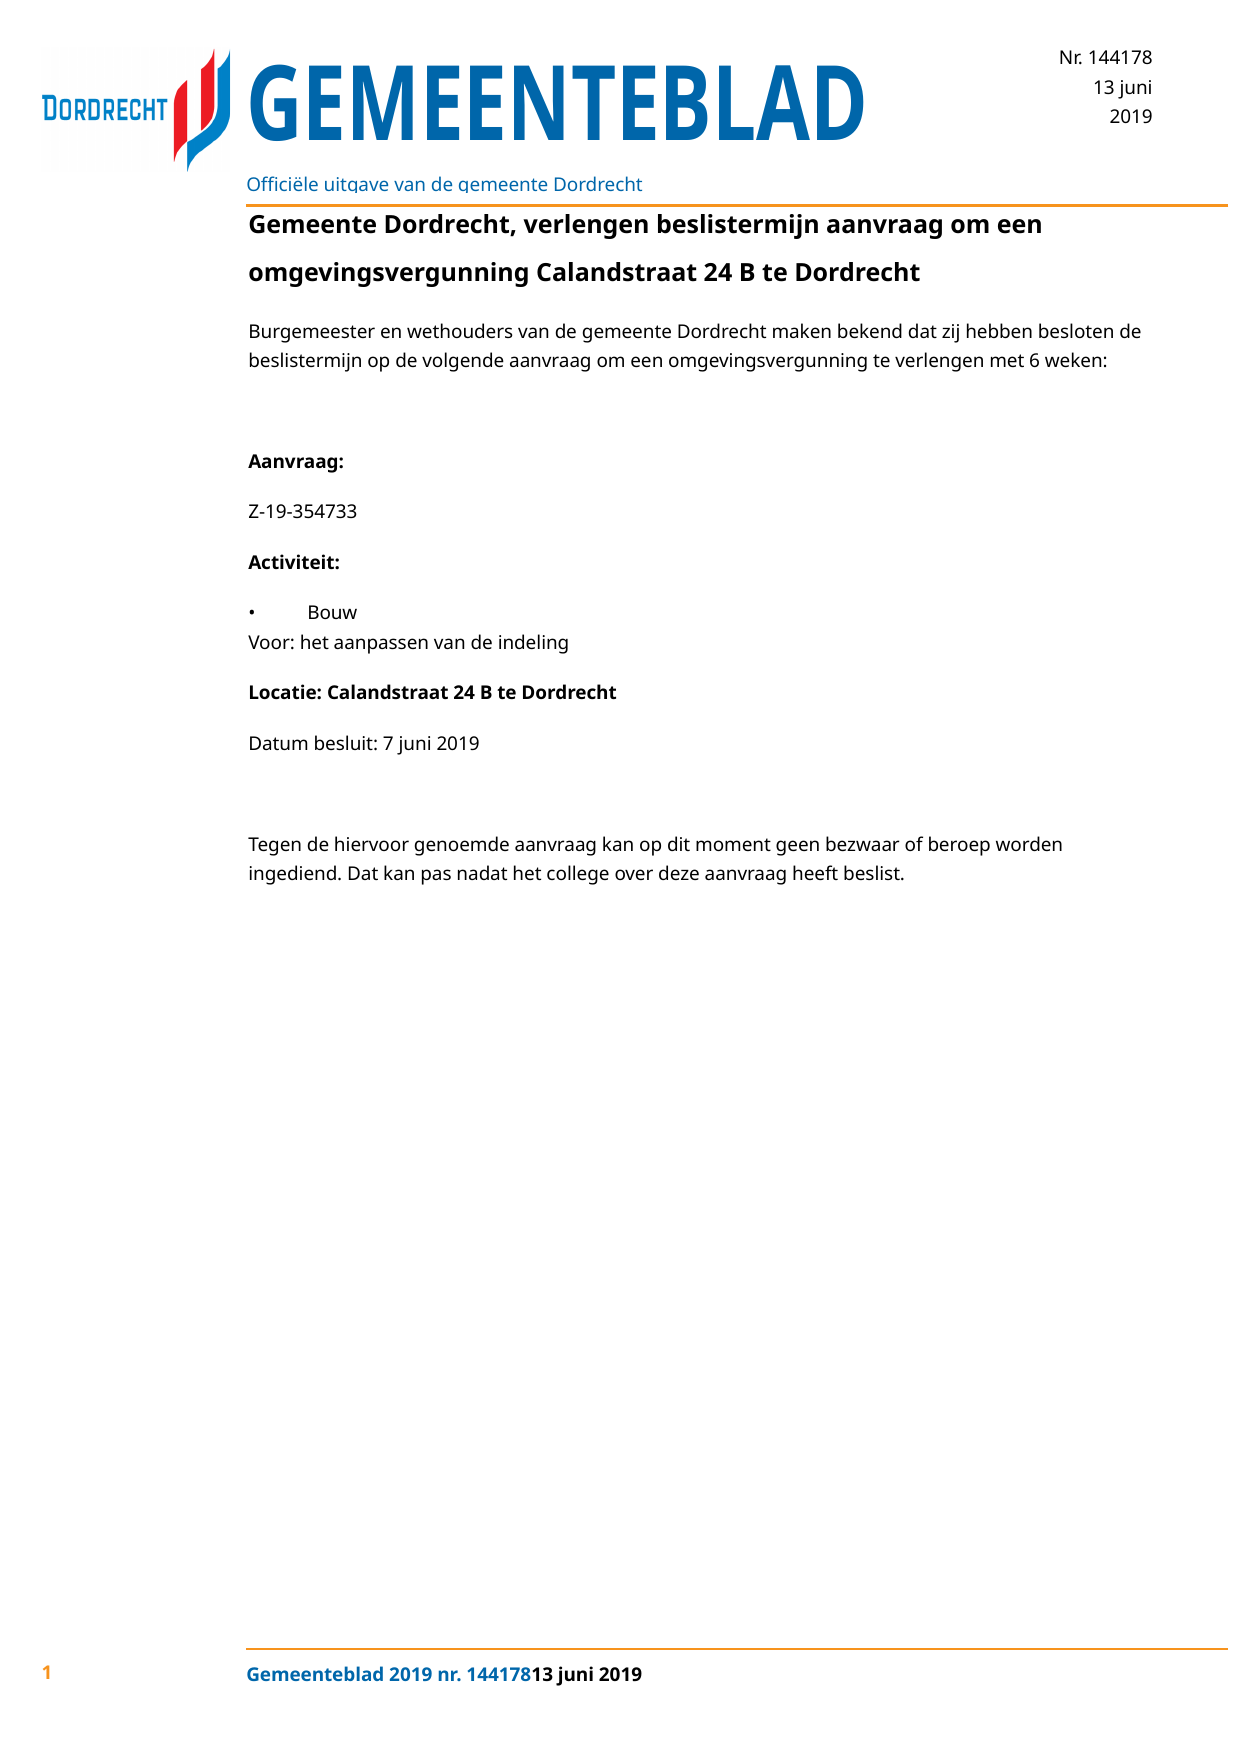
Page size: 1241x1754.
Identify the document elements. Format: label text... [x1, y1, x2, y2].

text Gemeente Dordrecht, verlengen beslistermijn aanvraag om een omgevingsvergunning Calandstraat 24 B te Dordrecht [248, 207, 1152, 288]
text Tegen de hiervoor genoemde aanvraag kan op dit moment geen bezwaar of beroep worden ingediend. Dat kan pas nadat het college over deze aanvraag heeft beslist. [248, 831, 1152, 886]
text Locatie: Calandstraat 24 B te Dordrecht [248, 679, 1152, 705]
text Burgemeester en wethouders van de gemeente Dordrecht maken bekend dat zij hebben besloten de beslistermijn op de volgende aanvraag om een omgevingsvergunning te verlengen met 6 weken: [248, 318, 1152, 373]
text Activiteit: [248, 549, 1152, 575]
text Voor: het aanpassen van de indeling [248, 629, 1152, 655]
text Datum besluit: 7 juni 2019 [248, 730, 1152, 756]
text Z-19-354733 [248, 499, 1152, 524]
text Aanvraag: [248, 448, 1152, 474]
list Bouw [248, 599, 1152, 625]
picture [41, 47, 231, 172]
